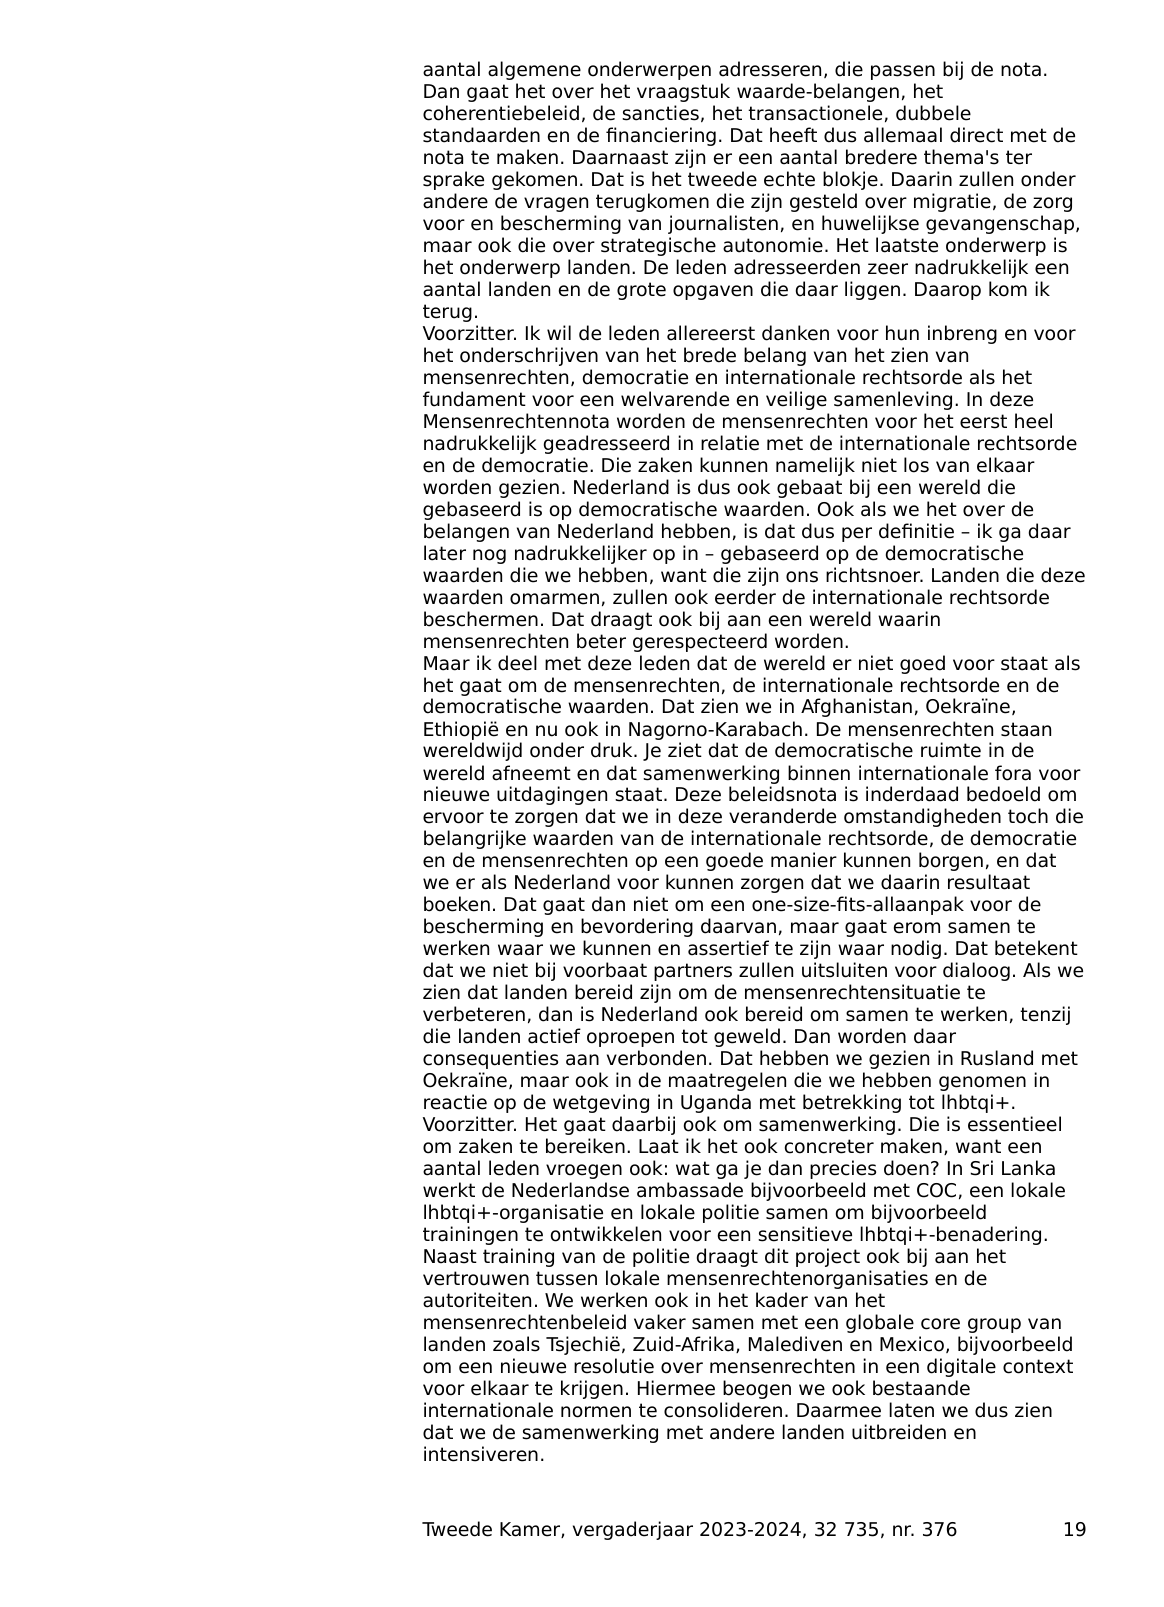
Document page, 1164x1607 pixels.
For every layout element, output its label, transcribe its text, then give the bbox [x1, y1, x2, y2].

text Maar ik deel met deze leden dat de wereld er niet goed voor staat als het gaat om de mensenrechten, de internationale rechtsorde en de democratische waarden. Dat zien we in Afghanistan, Oekraïne, Ethiopië en nu ook in Nagorno-Karabach. De mensenrechten staan wereldwijd onder druk. Je ziet dat de democratische ruimte in de wereld afneemt en dat samenwerking binnen internationale fora voor nieuwe uitdagingen staat. Deze beleidsnota is inderdaad bedoeld om ervoor te zorgen dat we in deze veranderde omstandigheden toch die belangrijke waarden van de internationale rechtsorde, de democratie en de mensenrechten op een goede manier kunnen borgen, en dat we er als Nederland voor kunnen zorgen dat we daarin resultaat boeken. Dat gaat dan niet om een one-size-fits-allaanpak voor de bescherming en bevordering daarvan, maar gaat erom samen te werken waar we kunnen en assertief te zijn waar nodig. Dat betekent dat we niet bij voorbaat partners zullen uitsluiten voor dialoog. Als we zien dat landen bereid zijn om de mensenrechtensituatie te verbeteren, dan is Nederland ook bereid om samen te werken, tenzij die landen actief oproepen tot geweld. Dan worden daar consequenties aan verbonden. Dat hebben we gezien in Rusland met Oekraïne, maar ook in de maatregelen die we hebben genomen in reactie op de wetgeving in Uganda met betrekking tot lhbtqi+. [422, 652, 1087, 1114]
text Voorzitter. Het gaat daarbij ook om samenwerking. Die is essentieel om zaken te bereiken. Laat ik het ook concreter maken, want een aantal leden vroegen ook: wat ga je dan precies doen? In Sri Lanka werkt de Nederlandse ambassade bijvoorbeeld met COC, een lokale lhbtqi+-organisatie en lokale politie samen om bijvoorbeeld trainingen te ontwikkelen voor een sensitieve lhbtqi+-benadering. Naast training van de politie draagt dit project ook bij aan het vertrouwen tussen lokale mensenrechtenorganisaties en de autoriteiten. We werken ook in het kader van het mensenrechtenbeleid vaker samen met een globale core group van landen zoals Tsjechië, Zuid-Afrika, Malediven en Mexico, bijvoorbeeld om een nieuwe resolutie over mensenrechten in een digitale context voor elkaar te krijgen. Hiermee beogen we ook bestaande internationale normen te consolideren. Daarmee laten we dus zien dat we de samenwerking met andere landen uitbreiden en intensiveren. [422, 1114, 1087, 1466]
text Voorzitter. Ik wil de leden allereerst danken voor hun inbreng en voor het onderschrijven van het brede belang van het zien van mensenrechten, democratie en internationale rechtsorde als het fundament voor een welvarende en veilige samenleving. In deze Mensenrechtennota worden de mensenrechten voor het eerst heel nadrukkelijk geadresseerd in relatie met de internationale rechtsorde en de democratie. Die zaken kunnen namelijk niet los van elkaar worden gezien. Nederland is dus ook gebaat bij een wereld die gebaseerd is op democratische waarden. Ook als we het over de belangen van Nederland hebben, is dat dus per definitie – ik ga daar later nog nadrukkelijker op in – gebaseerd op de democratische waarden die we hebben, want die zijn ons richtsnoer. Landen die deze waarden omarmen, zullen ook eerder de internationale rechtsorde beschermen. Dat draagt ook bij aan een wereld waarin mensenrechten beter gerespecteerd worden. [422, 323, 1087, 652]
text aantal algemene onderwerpen adresseren, die passen bij de nota. Dan gaat het over het vraagstuk waarde-belangen, het coherentiebeleid, de sancties, het transactionele, dubbele standaarden en de financiering. Dat heeft dus allemaal direct met de nota te maken. Daarnaast zijn er een aantal bredere thema's ter sprake gekomen. Dat is het tweede echte blokje. Daarin zullen onder andere de vragen terugkomen die zijn gesteld over migratie, de zorg voor en bescherming van journalisten, en huwelijkse gevangenschap, maar ook die over strategische autonomie. Het laatste onderwerp is het onderwerp landen. De leden adresseerden zeer nadrukkelijk een aantal landen en de grote opgaven die daar liggen. Daarop kom ik terug. [422, 59, 1087, 323]
